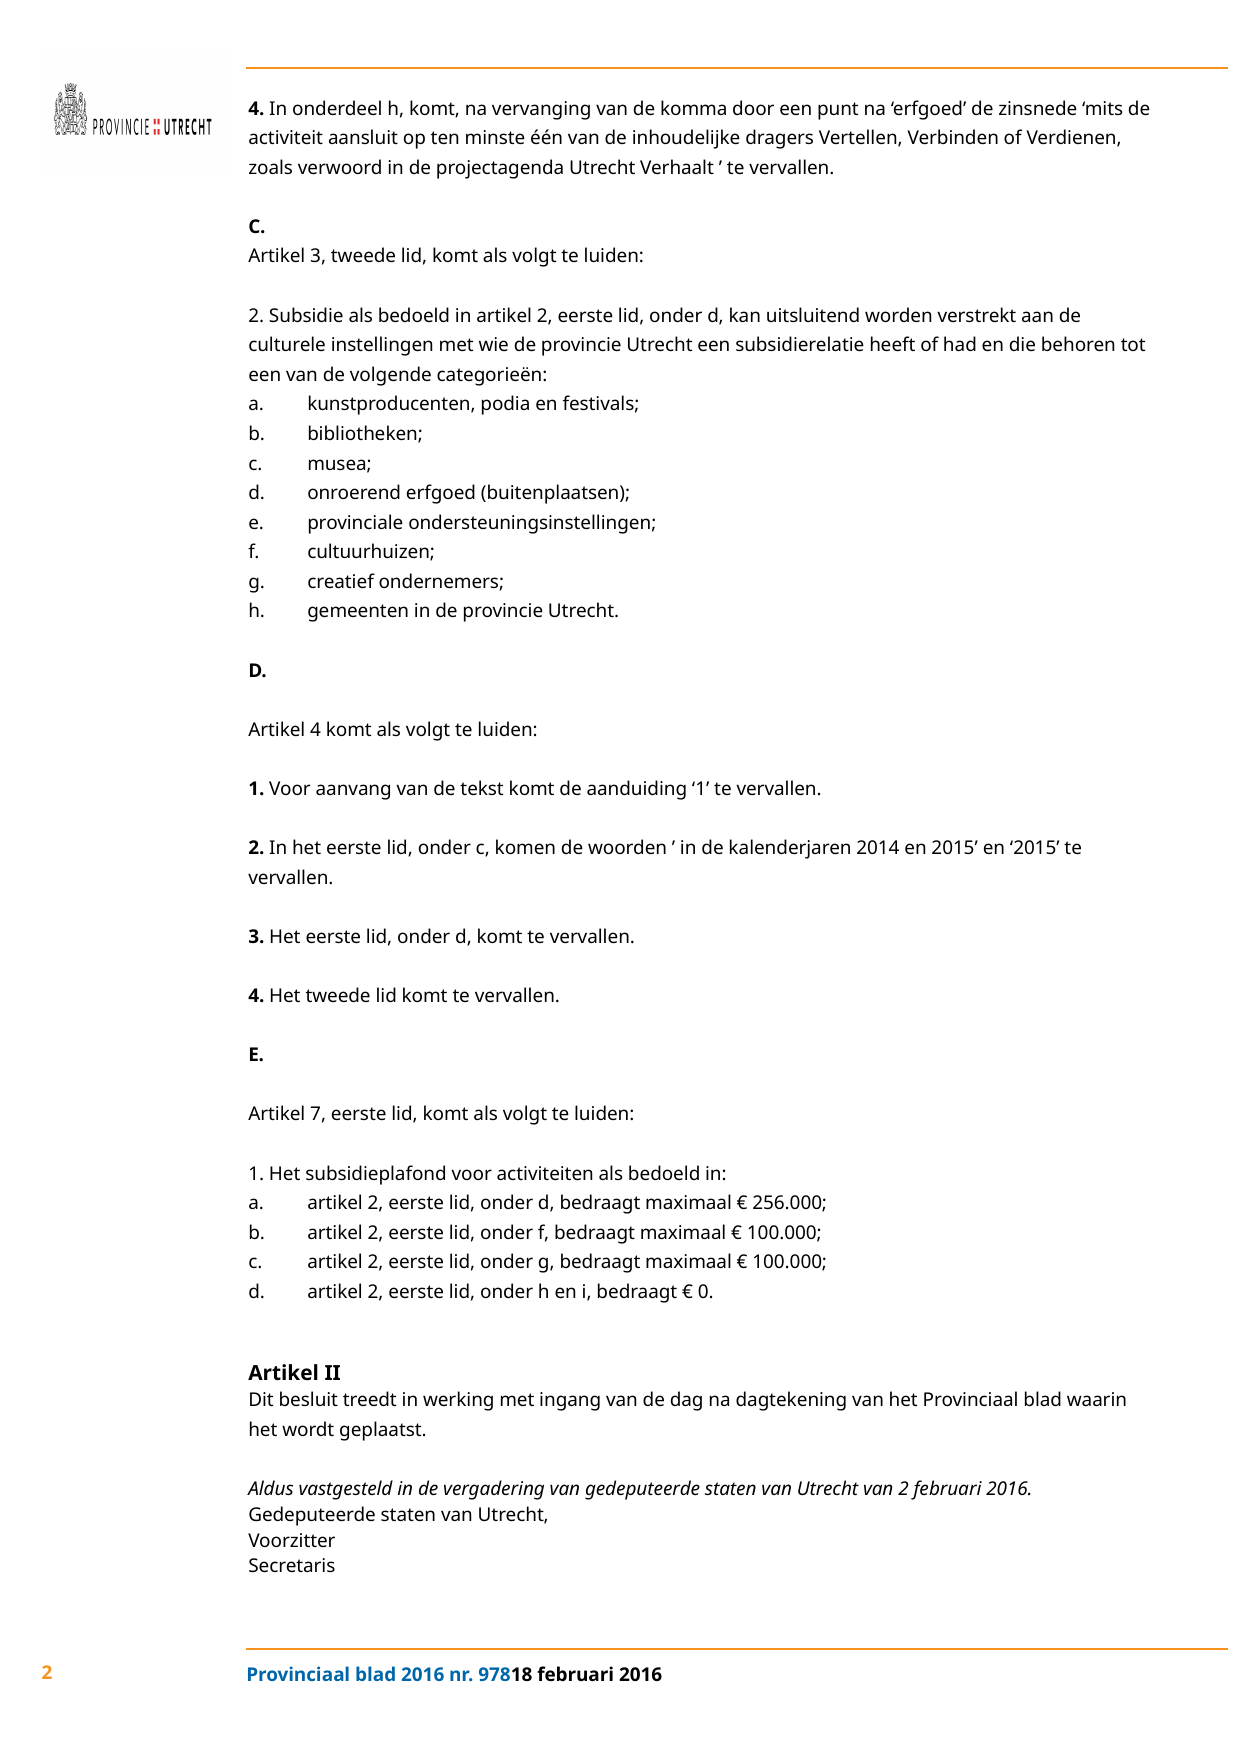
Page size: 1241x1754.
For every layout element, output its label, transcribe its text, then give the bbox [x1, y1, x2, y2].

list kunstproducenten, podia en festivals; [248, 391, 1152, 416]
text 4. Het tweede lid komt te vervallen. [248, 982, 1152, 1008]
text Dit besluit treedt in werking met ingang van de dag na dagtekening van het Provinciaal blad waarin het wordt geplaatst. [248, 1387, 1152, 1442]
text Voorzitter [248, 1527, 1152, 1552]
text Artikel 4 komt als volgt te luiden: [248, 716, 1152, 742]
text 2. In het eerste lid, onder c, komen de woorden ’ in de kalenderjaren 2014 en 2015’ en ‘2015’ te vervallen. [248, 834, 1152, 890]
text 2. Subsidie als bedoeld in artikel 2, eerste lid, onder d, kan uitsluitend worden verstrekt aan de culturele instellingen met wie de provincie Utrecht een subsidierelatie heeft of had en die behoren tot een van de volgende categorieën: [248, 302, 1152, 387]
list cultuurhuizen; [248, 538, 1152, 564]
picture [41, 47, 231, 172]
list bibliotheken; [248, 420, 1152, 446]
list artikel 2, eerste lid, onder g, bedraagt maximaal € 100.000; [248, 1248, 1152, 1274]
list onroerend erfgoed (buitenplaatsen); [248, 479, 1152, 505]
list creatief ondernemers; [248, 568, 1152, 594]
list artikel 2, eerste lid, onder h en i, bedraagt € 0. [248, 1278, 1152, 1304]
text 4. In onderdeel h, komt, na vervanging van de komma door een punt na ‘erfgoed’ de zinsnede ‘mits de activiteit aansluit op ten minste één van de inhoudelijke dragers Vertellen, Verbinden of Verdienen, zoals verwoord in de projectagenda Utrecht Verhaalt ’ te vervallen. [248, 95, 1152, 180]
text Gedeputeerde staten van Utrecht, [248, 1501, 1152, 1527]
text 3. Het eerste lid, onder d, komt te vervallen. [248, 923, 1152, 949]
list artikel 2, eerste lid, onder f, bedraagt maximaal € 100.000; [248, 1219, 1152, 1245]
text E. [248, 1041, 1152, 1067]
list musea; [248, 450, 1152, 476]
text Artikel II [248, 1358, 1152, 1387]
text D. [248, 657, 1152, 683]
list gemeenten in de provincie Utrecht. [248, 598, 1152, 623]
list artikel 2, eerste lid, onder d, bedraagt maximaal € 256.000; [248, 1189, 1152, 1215]
text Aldus vastgesteld in de vergadering van gedeputeerde staten van Utrecht van 2 februari 2016. [248, 1475, 1152, 1501]
text 1. Voor aanvang van de tekst komt de aanduiding ‘1’ te vervallen. [248, 775, 1152, 801]
text Artikel 7, eerste lid, komt als volgt te luiden: [248, 1101, 1152, 1126]
text C. [248, 213, 1152, 239]
text Artikel 3, tweede lid, komt als volgt te luiden: [248, 243, 1152, 268]
list provinciale ondersteuningsinstellingen; [248, 509, 1152, 535]
text Secretaris [248, 1552, 1152, 1578]
text 1. Het subsidieplafond voor activiteiten als bedoeld in: [248, 1160, 1152, 1186]
